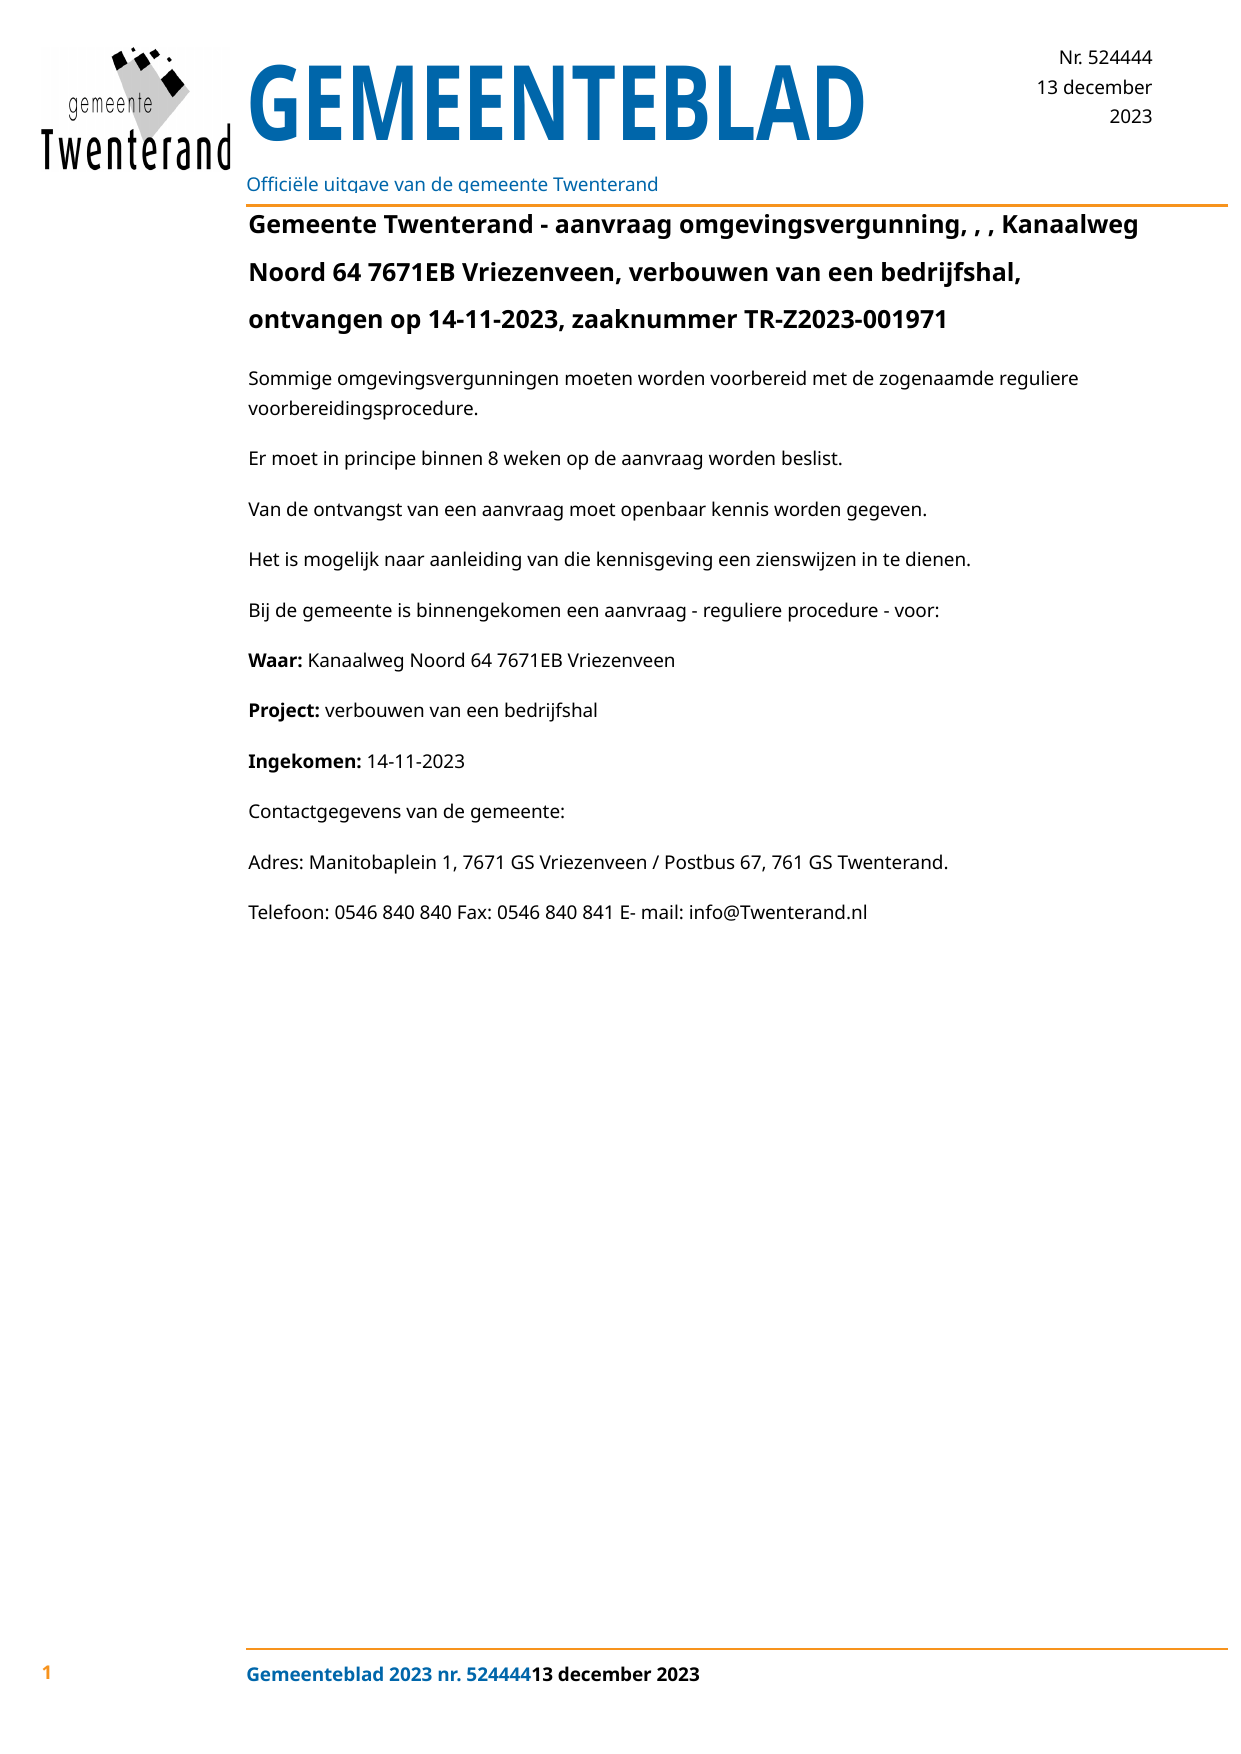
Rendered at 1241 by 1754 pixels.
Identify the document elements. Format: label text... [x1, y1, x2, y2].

picture [41, 47, 231, 172]
text Er moet in principe binnen 8 weken op de aanvraag worden beslist. [248, 446, 1152, 471]
text Gemeente Twenterand - aanvraag omgevingsvergunning, , , Kanaalweg Noord 64 7671EB Vriezenveen, verbouwen van een bedrijfshal, ontvangen op 14-11-2023, zaaknummer TR-Z2023-001971 [248, 207, 1152, 336]
text Van de ontvangst van een aanvraag moet openbaar kennis worden gegeven. [248, 496, 1152, 522]
text Contactgegevens van de gemeente: [248, 798, 1152, 824]
text Sommige omgevingsvergunningen moeten worden voorbereid met de zogenaamde reguliere voorbereidingsprocedure. [248, 366, 1152, 421]
text Waar: Kanaalweg Noord 64 7671EB Vriezenveen [248, 647, 1152, 673]
text Project: verbouwen van een bedrijfshal [248, 698, 1152, 723]
text Het is mogelijk naar aanleiding van die kennisgeving een zienswijzen in te dienen. [248, 546, 1152, 572]
text Telefoon: 0546 840 840 Fax: 0546 840 841 E- mail: info@Twenterand.nl [248, 899, 1152, 925]
text Bij de gemeente is binnengekomen een aanvraag - reguliere procedure - voor: [248, 597, 1152, 622]
text Adres: Manitobaplein 1, 7671 GS Vriezenveen / Postbus 67, 761 GS Twenterand. [248, 849, 1152, 874]
text Ingekomen: 14-11-2023 [248, 748, 1152, 774]
